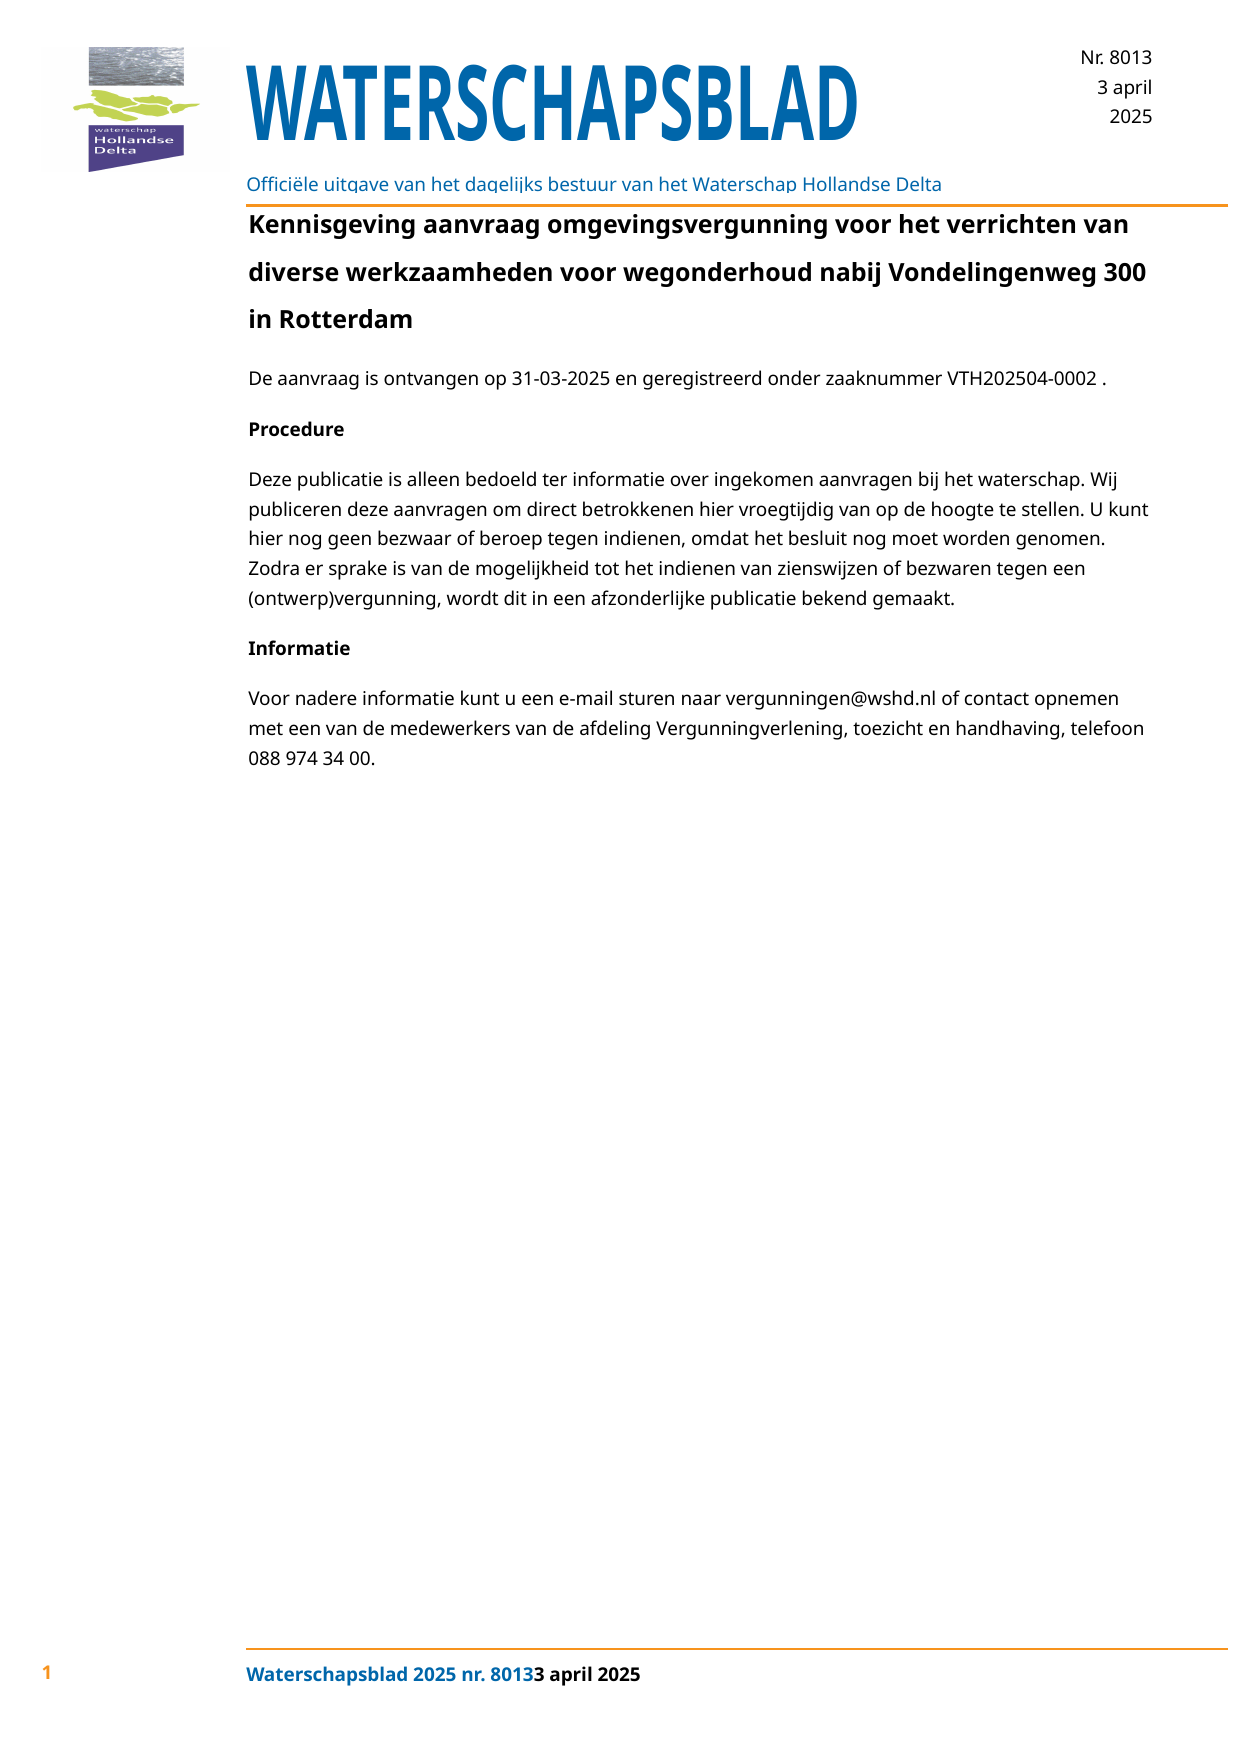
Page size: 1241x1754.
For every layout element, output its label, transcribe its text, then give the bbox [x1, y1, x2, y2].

text Voor nadere informatie kunt u een e-mail sturen naar vergunningen@wshd.nl of contact opnemen met een van de medewerkers van de afdeling Vergunningverlening, toezicht en handhaving, telefoon 088 974 34 00. [248, 686, 1152, 770]
text Kennisgeving aanvraag omgevingsvergunning voor het verrichten van diverse werkzaamheden voor wegonderhoud nabij Vondelingenweg 300 in Rotterdam [248, 207, 1152, 336]
picture [41, 47, 231, 172]
text Informatie [248, 635, 1152, 661]
text Procedure [248, 416, 1152, 442]
text Deze publicatie is alleen bedoeld ter informatie over ingekomen aanvragen bij het waterschap. Wij publiceren deze aanvragen om direct betrokkenen hier vroegtijdig van op de hoogte te stellen. U kunt hier nog geen bezwaar of beroep tegen indienen, omdat het besluit nog moet worden genomen. Zodra er sprake is van de mogelijkheid tot het indienen van zienswijzen of bezwaren tegen een (ontwerp)vergunning, wordt dit in een afzonderlijke publicatie bekend gemaakt. [248, 466, 1152, 610]
text De aanvraag is ontvangen op 31-03-2025 en geregistreerd onder zaaknummer VTH202504-0002 . [248, 366, 1152, 391]
